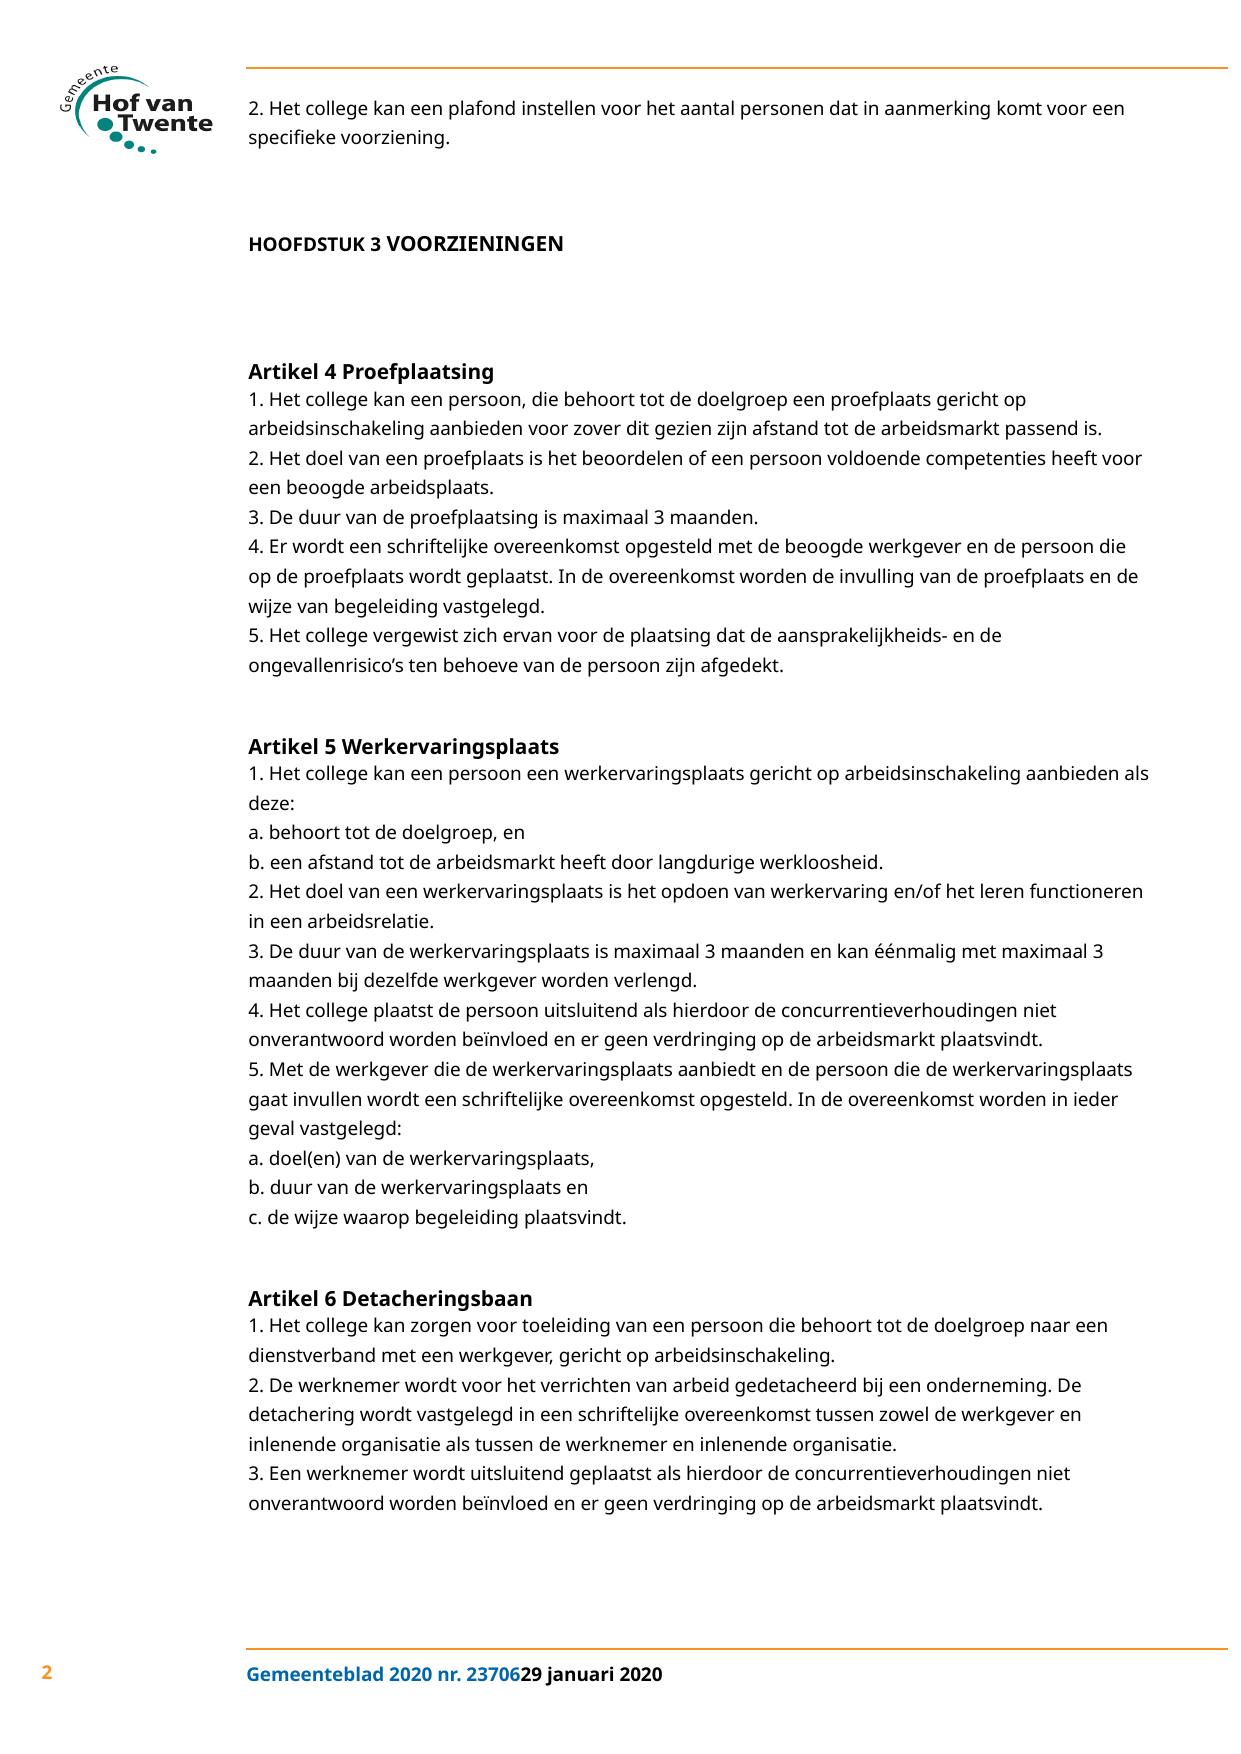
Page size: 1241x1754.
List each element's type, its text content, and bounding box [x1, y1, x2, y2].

text 5. Het college vergewist zich ervan voor de plaatsing dat de aansprakelijkheids- en de ongevallenrisico’s ten behoeve van de persoon zijn afgedekt. [248, 622, 1152, 678]
picture [41, 47, 231, 172]
text 2. Het doel van een werkervaringsplaats is het opdoen van werkervaring en/of het leren functioneren in een arbeidsrelatie. [248, 879, 1152, 934]
text HOOFDSTUK 3 VOORZIENINGEN [248, 229, 1152, 258]
text b. een afstand tot de arbeidsmarkt heeft door langdurige werkloosheid. [248, 849, 1152, 875]
text Artikel 4 Proefplaatsing [248, 357, 1152, 386]
text 2. Het doel van een proefplaats is het beoordelen of een persoon voldoende competenties heeft voor een beoogde arbeidsplaats. [248, 445, 1152, 500]
text 4. Het college plaatst de persoon uitsluitend als hierdoor de concurrentieverhoudingen niet onverantwoord worden beïnvloed en er geen verdringing op de arbeidsmarkt plaatsvindt. [248, 997, 1152, 1052]
text Artikel 6 Detacheringsbaan [248, 1284, 1152, 1313]
text 2. De werknemer wordt voor het verrichten van arbeid gedetacheerd bij een onderneming. De detachering wordt vastgelegd in een schriftelijke overeenkomst tussen zowel de werkgever en inlenende organisatie als tussen de werknemer en inlenende organisatie. [248, 1372, 1152, 1457]
text 2. Het college kan een plafond instellen voor het aantal personen dat in aanmerking komt voor een specifieke voorziening. [248, 95, 1152, 150]
text a. doel(en) van de werkervaringsplaats, [248, 1145, 1152, 1171]
text 1. Het college kan een persoon een werkervaringsplaats gericht op arbeidsinschakeling aanbieden als deze: [248, 760, 1152, 816]
text Artikel 5 Werkervaringsplaats [248, 732, 1152, 760]
text a. behoort tot de doelgroep, en [248, 819, 1152, 845]
text c. de wijze waarop begeleiding plaatsvindt. [248, 1204, 1152, 1230]
text 3. De duur van de proefplaatsing is maximaal 3 maanden. [248, 504, 1152, 530]
text 3. De duur van de werkervaringsplaats is maximaal 3 maanden en kan éénmalig met maximaal 3 maanden bij dezelfde werkgever worden verlengd. [248, 938, 1152, 993]
text 4. Er wordt een schriftelijke overeenkomst opgesteld met de beoogde werkgever en de persoon die op de proefplaats wordt geplaatst. In de overeenkomst worden de invulling van de proefplaats en de wijze van begeleiding vastgelegd. [248, 534, 1152, 618]
text 5. Met de werkgever die de werkervaringsplaats aanbiedt en de persoon die de werkervaringsplaats gaat invullen wordt een schriftelijke overeenkomst opgesteld. In de overeenkomst worden in ieder geval vastgelegd: [248, 1056, 1152, 1141]
text 3. Een werknemer wordt uitsluitend geplaatst als hierdoor de concurrentieverhoudingen niet onverantwoord worden beïnvloed en er geen verdringing op de arbeidsmarkt plaatsvindt. [248, 1461, 1152, 1516]
text 1. Het college kan een persoon, die behoort tot de doelgroep een proefplaats gericht op arbeidsinschakeling aanbieden voor zover dit gezien zijn afstand tot de arbeidsmarkt passend is. [248, 386, 1152, 441]
text b. duur van de werkervaringsplaats en [248, 1174, 1152, 1200]
text 1. Het college kan zorgen voor toeleiding van een persoon die behoort tot de doelgroep naar een dienstverband met een werkgever, gericht op arbeidsinschakeling. [248, 1313, 1152, 1368]
